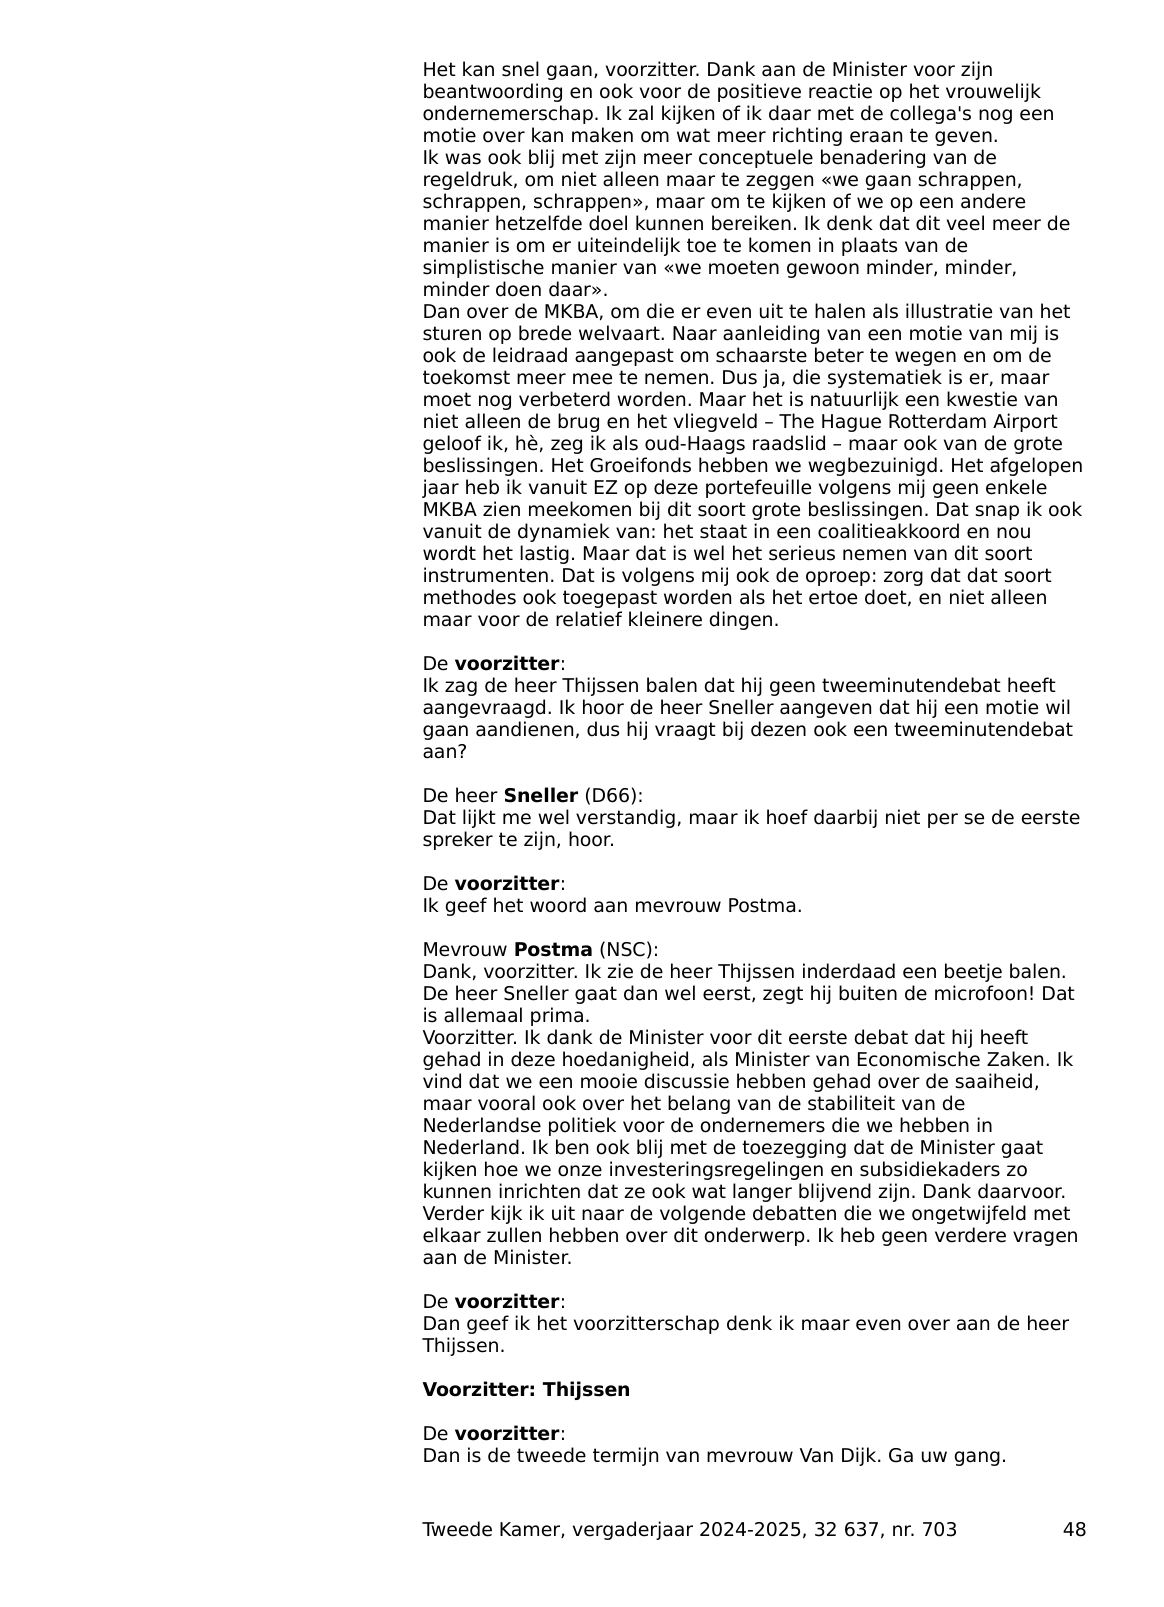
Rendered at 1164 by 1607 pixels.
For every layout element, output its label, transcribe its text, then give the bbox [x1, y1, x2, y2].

text Ik zag de heer Thijssen balen dat hij geen tweeminutendebat heeft aangevraagd. Ik hoor de heer Sneller aangeven dat hij een motie wil gaan aandienen, dus hij vraagt bij dezen ook een tweeminutendebat aan? [422, 675, 1087, 763]
text Dan geef ik het voorzitterschap denk ik maar even over aan de heer Thijssen. [422, 1313, 1087, 1357]
text De voorzitter: [422, 873, 1087, 895]
text Mevrouw Postma (NSC): [422, 939, 1087, 961]
text Ik geef het woord aan mevrouw Postma. [422, 895, 1087, 917]
text Dank, voorzitter. Ik zie de heer Thijssen inderdaad een beetje balen. De heer Sneller gaat dan wel eerst, zegt hij buiten de microfoon! Dat is allemaal prima. [422, 961, 1087, 1027]
text De heer Sneller (D66): [422, 785, 1087, 807]
text Het kan snel gaan, voorzitter. Dank aan de Minister voor zijn beantwoording en ook voor de positieve reactie op het vrouwelijk ondernemerschap. Ik zal kijken of ik daar met de collega's nog een motie over kan maken om wat meer richting eraan te geven. [422, 59, 1087, 147]
text De voorzitter: [422, 1423, 1087, 1445]
text Dan over de MKBA, om die er even uit te halen als illustratie van het sturen op brede welvaart. Naar aanleiding van een motie van mij is ook de leidraad aangepast om schaarste beter te wegen en om de toekomst meer mee te nemen. Dus ja, die systematiek is er, maar moet nog verbeterd worden. Maar het is natuurlijk een kwestie van niet alleen de brug en het vliegveld – The Hague Rotterdam Airport geloof ik, hè, zeg ik als oud-Haags raadslid – maar ook van de grote beslissingen. Het Groeifonds hebben we wegbezuinigd. Het afgelopen jaar heb ik vanuit EZ op deze portefeuille volgens mij geen enkele MKBA zien meekomen bij dit soort grote beslissingen. Dat snap ik ook vanuit de dynamiek van: het staat in een coalitieakkoord en nou wordt het lastig. Maar dat is wel het serieus nemen van dit soort instrumenten. Dat is volgens mij ook de oproep: zorg dat dat soort methodes ook toegepast worden als het ertoe doet, en niet alleen maar voor de relatief kleinere dingen. [422, 301, 1087, 631]
text De voorzitter: [422, 653, 1087, 675]
text Verder kijk ik uit naar de volgende debatten die we ongetwijfeld met elkaar zullen hebben over dit onderwerp. Ik heb geen verdere vragen aan de Minister. [422, 1203, 1087, 1269]
text Voorzitter. Ik dank de Minister voor dit eerste debat dat hij heeft gehad in deze hoedanigheid, als Minister van Economische Zaken. Ik vind dat we een mooie discussie hebben gehad over de saaiheid, maar vooral ook over het belang van de stabiliteit van de Nederlandse politiek voor de ondernemers die we hebben in Nederland. Ik ben ook blij met de toezegging dat de Minister gaat kijken hoe we onze investeringsregelingen en subsidiekaders zo kunnen inrichten dat ze ook wat langer blijvend zijn. Dank daarvoor. [422, 1027, 1087, 1203]
text Ik was ook blij met zijn meer conceptuele benadering van de regeldruk, om niet alleen maar te zeggen «we gaan schrappen, schrappen, schrappen», maar om te kijken of we op een andere manier hetzelfde doel kunnen bereiken. Ik denk dat dit veel meer de manier is om er uiteindelijk toe te komen in plaats van de simplistische manier van «we moeten gewoon minder, minder, minder doen daar». [422, 147, 1087, 301]
text De voorzitter: [422, 1291, 1087, 1313]
text Voorzitter: Thijssen [422, 1379, 1087, 1401]
text Dat lijkt me wel verstandig, maar ik hoef daarbij niet per se de eerste spreker te zijn, hoor. [422, 807, 1087, 851]
text Dan is de tweede termijn van mevrouw Van Dijk. Ga uw gang. [422, 1445, 1087, 1467]
